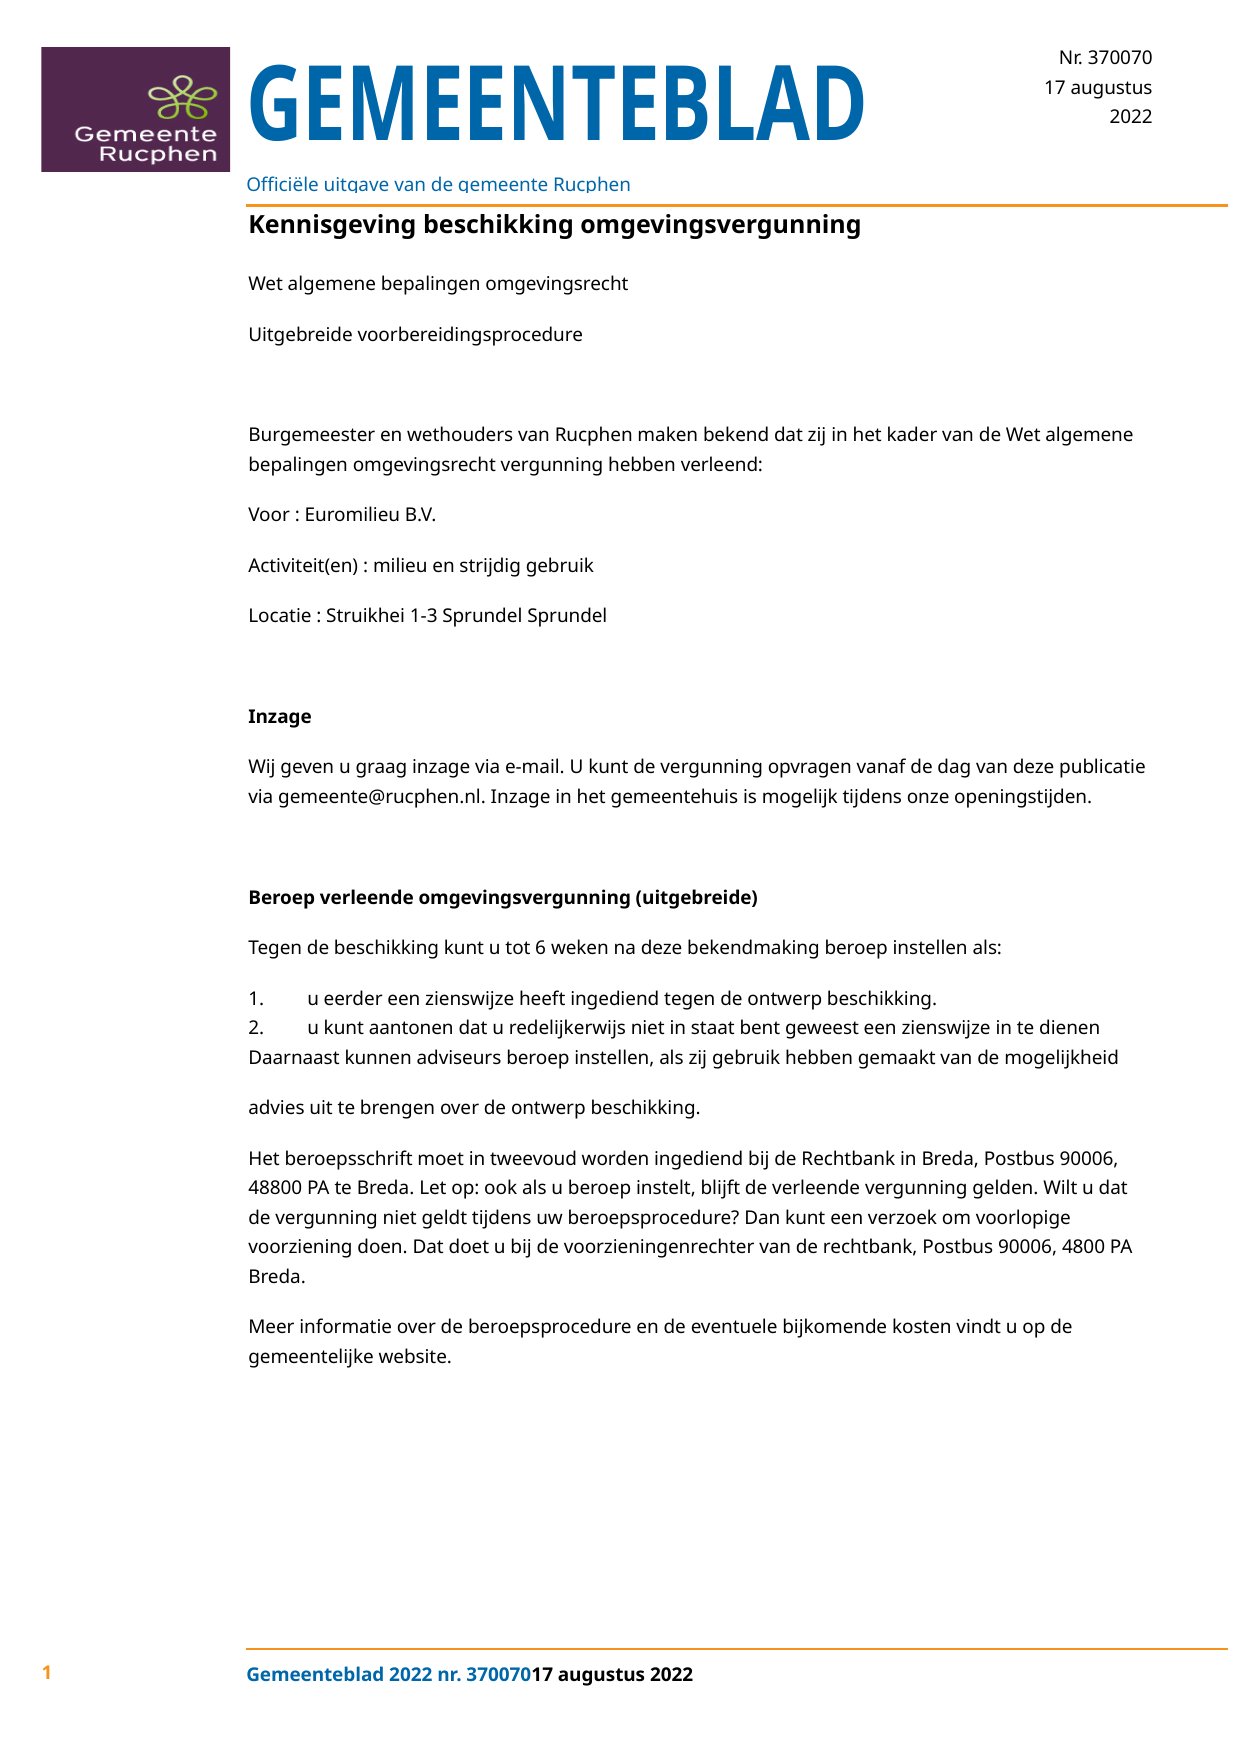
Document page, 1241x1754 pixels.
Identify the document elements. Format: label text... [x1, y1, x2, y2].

text Inzage [248, 703, 1152, 729]
list u kunt aantonen dat u redelijkerwijs niet in staat bent geweest een zienswijze in te dienen [248, 1014, 1152, 1040]
text Beroep verleende omgevingsvergunning (uitgebreide) [248, 884, 1152, 910]
text Activiteit(en) : milieu en strijdig gebruik [248, 552, 1152, 578]
text Wij geven u graag inzage via e-mail. U kunt de vergunning opvragen vanaf de dag van deze publicatie via gemeente@rucphen.nl. Inzage in het gemeentehuis is mogelijk tijdens onze openingstijden. [248, 754, 1152, 809]
text Het beroepsschrift moet in tweevoud worden ingediend bij de Rechtbank in Breda, Postbus 90006, 48800 PA te Breda. Let op: ook als u beroep instelt, blijft de verleende vergunning gelden. Wilt u dat de vergunning niet geldt tijdens uw beroepsprocedure? Dan kunt een verzoek om voorlopige voorziening doen. Dat doet u bij de voorzieningenrechter van de rechtbank, Postbus 90006, 4800 PA Breda. [248, 1145, 1152, 1289]
text Tegen de beschikking kunt u tot 6 weken na deze bekendmaking beroep instellen als: [248, 934, 1152, 960]
text Locatie : Struikhei 1-3 Sprundel Sprundel [248, 602, 1152, 628]
text Burgemeester en wethouders van Rucphen maken bekend dat zij in het kader van de Wet algemene bepalingen omgevingsrecht vergunning hebben verleend: [248, 422, 1152, 477]
text Voor : Euromilieu B.V. [248, 502, 1152, 527]
text advies uit te brengen over de ontwerp beschikking. [248, 1094, 1152, 1120]
list u eerder een zienswijze heeft ingediend tegen de ontwerp beschikking. [248, 985, 1152, 1011]
text Uitgebreide voorbereidingsprocedure [248, 321, 1152, 346]
text Wet algemene bepalingen omgevingsrecht [248, 270, 1152, 296]
text Kennisgeving beschikking omgevingsvergunning [248, 207, 1152, 241]
text Meer informatie over de beroepsprocedure en de eventuele bijkomende kosten vindt u op de gemeentelijke website. [248, 1314, 1152, 1369]
picture [41, 47, 231, 172]
text Daarnaast kunnen adviseurs beroep instellen, als zij gebruik hebben gemaakt van de mogelijkheid [248, 1044, 1152, 1070]
